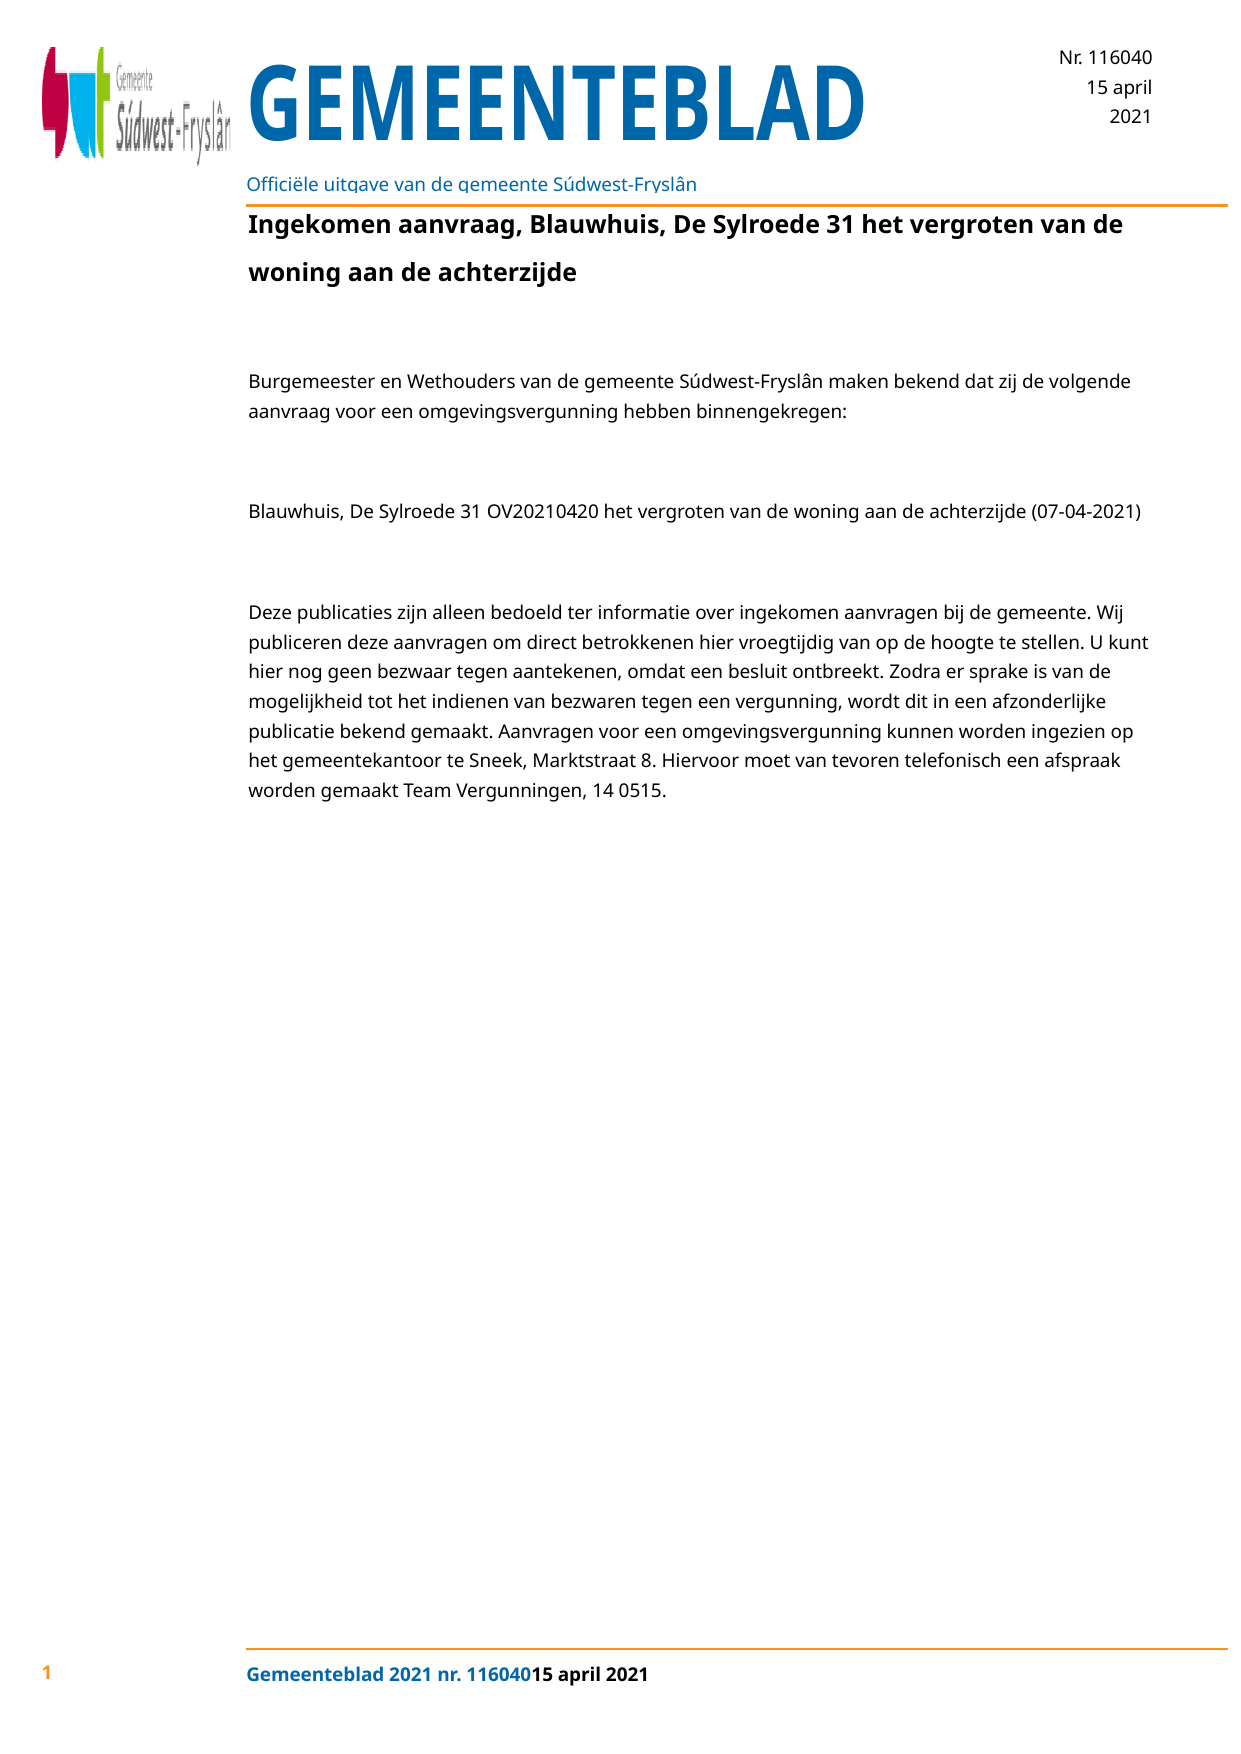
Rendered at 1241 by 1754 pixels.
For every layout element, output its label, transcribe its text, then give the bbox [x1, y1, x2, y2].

text Ingekomen aanvraag, Blauwhuis, De Sylroede 31 het vergroten van de woning aan de achterzijde [248, 207, 1152, 288]
text Deze publicaties zijn alleen bedoeld ter informatie over ingekomen aanvragen bij de gemeente. Wij publiceren deze aanvragen om direct betrokkenen hier vroegtijdig van op de hoogte te stellen. U kunt hier nog geen bezwaar tegen aantekenen, omdat een besluit ontbreekt. Zodra er sprake is van de mogelijkheid tot het indienen van bezwaren tegen een vergunning, wordt dit in een afzonderlijke publicatie bekend gemaakt. Aanvragen voor een omgevingsvergunning kunnen worden ingezien op het gemeentekantoor te Sneek, Marktstraat 8. Hiervoor moet van tevoren telefonisch een afspraak worden gemaakt Team Vergunningen, 14 0515. [248, 599, 1152, 803]
picture [41, 47, 231, 172]
text Blauwhuis, De Sylroede 31 OV20210420 het vergroten van de woning aan de achterzijde (07-04-2021) [248, 499, 1152, 524]
text Burgemeester en Wethouders van de gemeente Súdwest-Fryslân maken bekend dat zij de volgende aanvraag voor een omgevingsvergunning hebben binnengekregen: [248, 368, 1152, 424]
